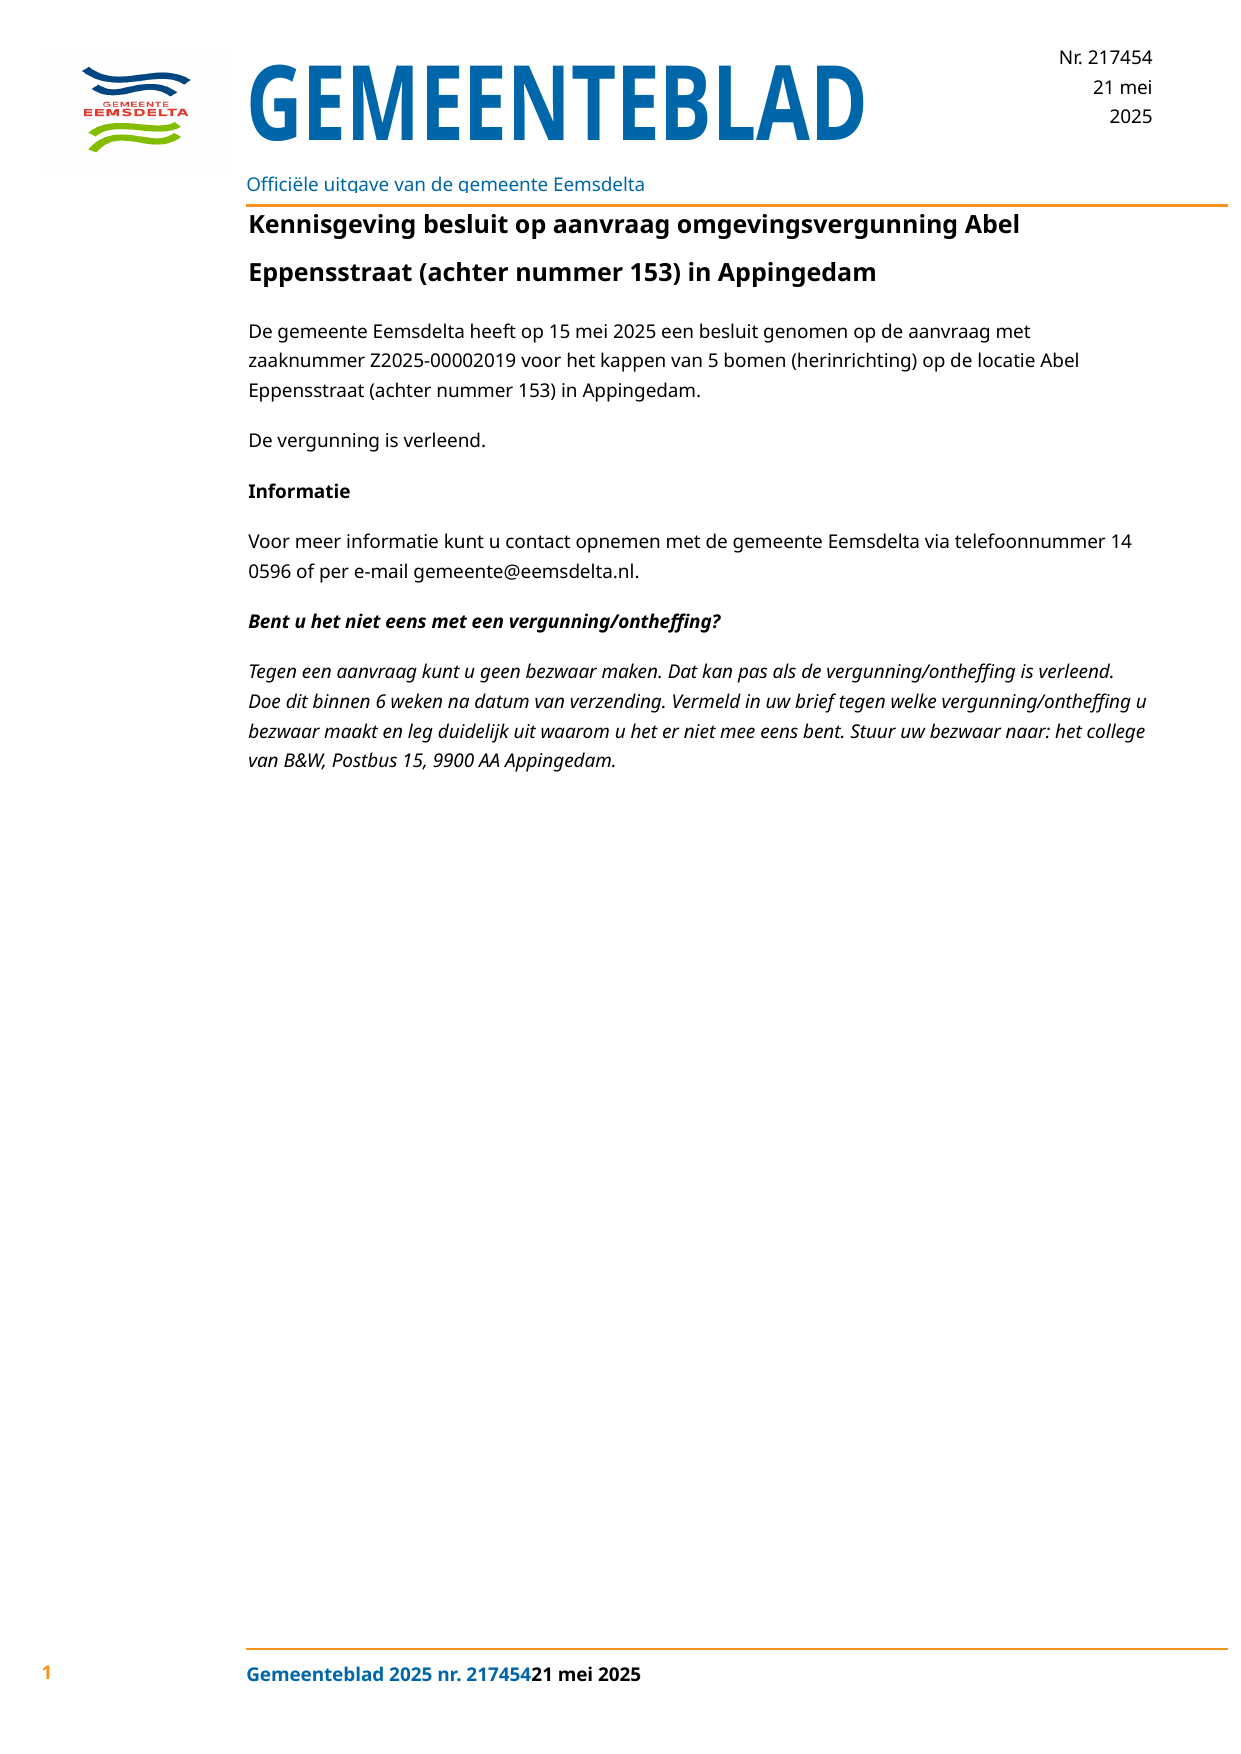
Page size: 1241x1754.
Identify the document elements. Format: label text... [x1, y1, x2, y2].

text De vergunning is verleend. [248, 427, 1152, 453]
text Tegen een aanvraag kunt u geen bezwaar maken. Dat kan pas als de vergunning/ontheffing is verleend. Doe dit binnen 6 weken na datum van verzending. Vermeld in uw brief tegen welke vergunning/ontheffing u bezwaar maakt en leg duidelijk uit waarom u het er niet mee eens bent. Stuur uw bezwaar naar: het college van B&W, Postbus 15, 9900 AA Appingedam. [248, 659, 1152, 773]
picture [41, 47, 231, 172]
text Voor meer informatie kunt u contact opnemen met de gemeente Eemsdelta via telefoonnummer 14 0596 of per e-mail gemeente@eemsdelta.nl. [248, 528, 1152, 584]
text De gemeente Eemsdelta heeft op 15 mei 2025 een besluit genomen op de aanvraag met zaaknummer Z2025-00002019 voor het kappen van 5 bomen (herinrichting) op de locatie Abel Eppensstraat (achter nummer 153) in Appingedam. [248, 318, 1152, 403]
text Informatie [248, 478, 1152, 504]
text Bent u het niet eens met een vergunning/ontheffing? [248, 608, 1152, 634]
text Kennisgeving besluit op aanvraag omgevingsvergunning Abel Eppensstraat (achter nummer 153) in Appingedam [248, 207, 1152, 288]
